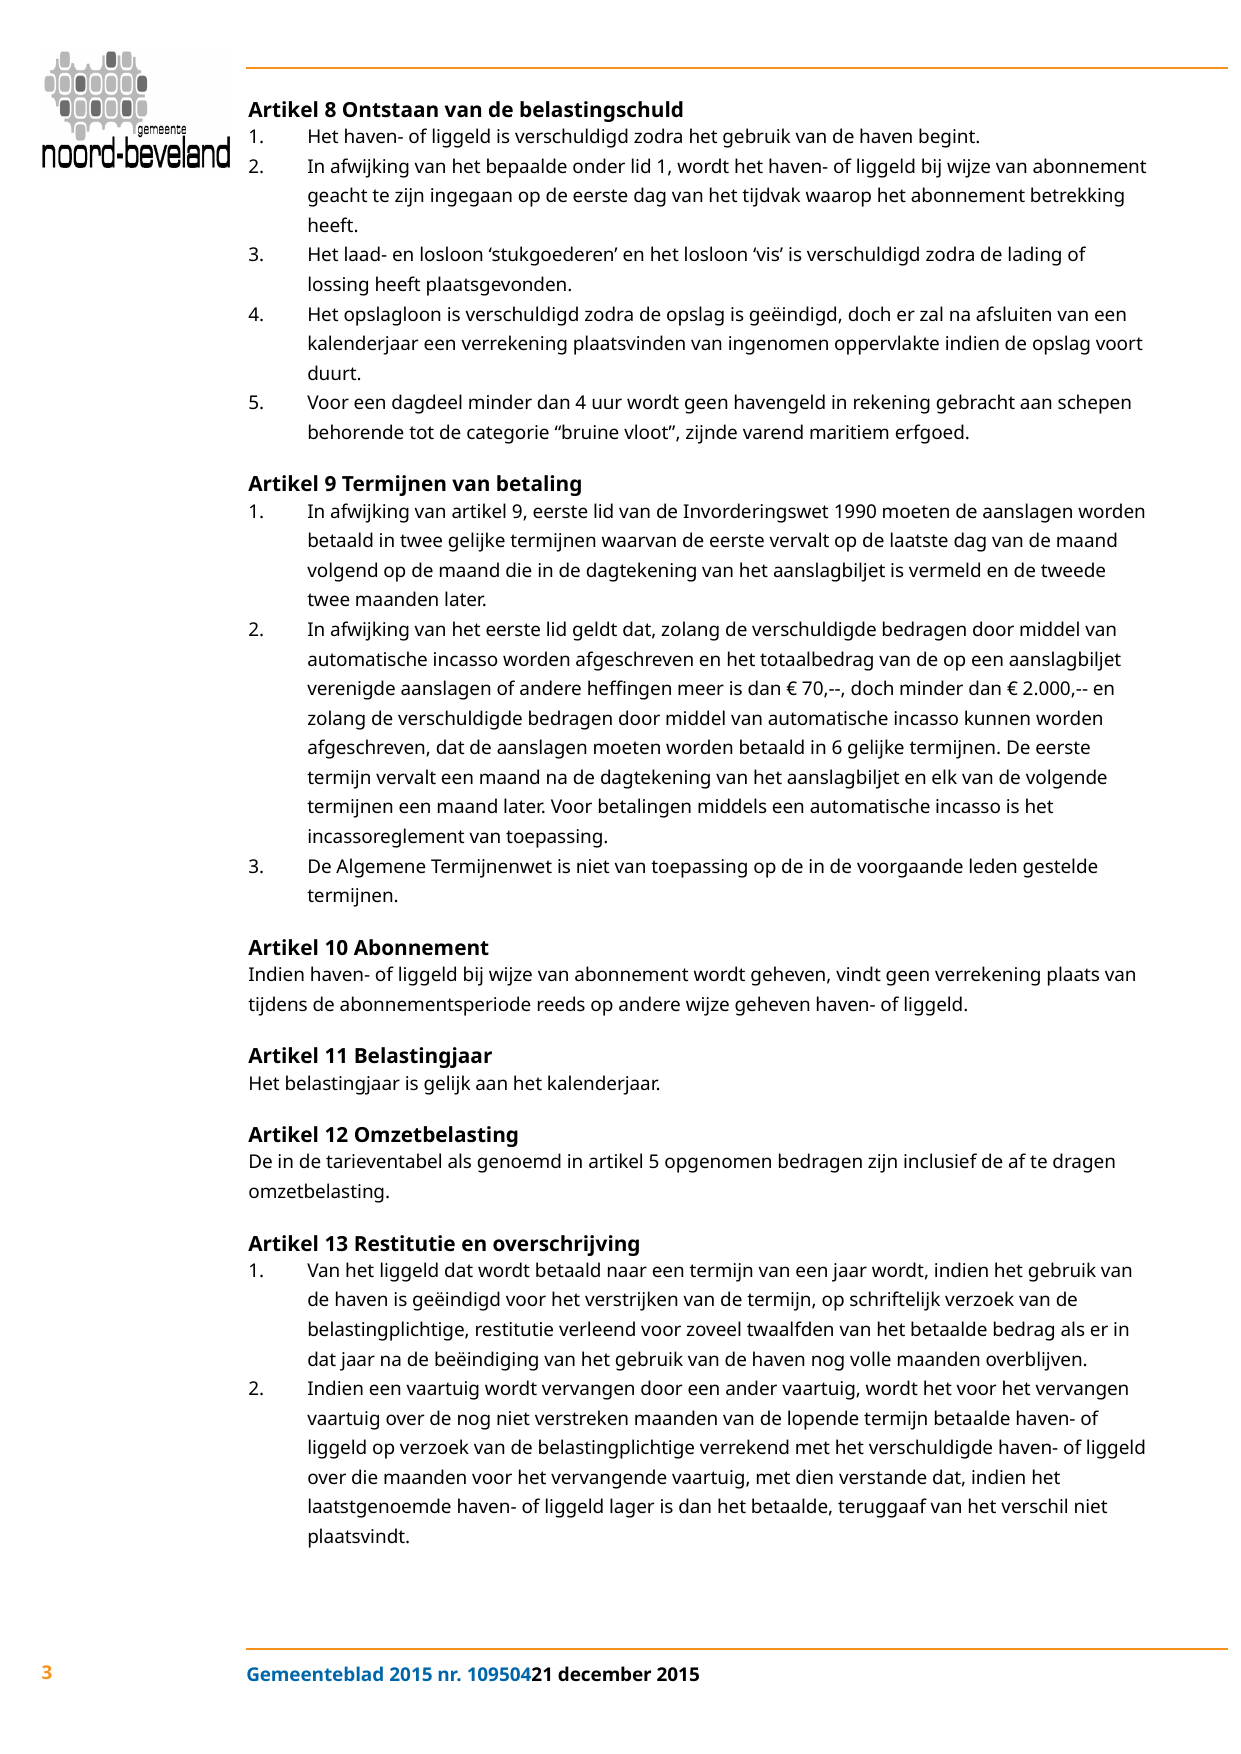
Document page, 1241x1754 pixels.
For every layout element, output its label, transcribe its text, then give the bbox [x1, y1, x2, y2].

text Artikel 12 Omzetbelasting [248, 1120, 1152, 1149]
text Artikel 9 Termijnen van betaling [248, 469, 1152, 498]
list Voor een dagdeel minder dan 4 uur wordt geen havengeld in rekening gebracht aan schepen behorende tot de categorie “bruine vloot”, zijnde varend maritiem erfgoed. [248, 389, 1152, 445]
text Artikel 10 Abonnement [248, 933, 1152, 961]
list In afwijking van het eerste lid geldt dat, zolang de verschuldigde bedragen door middel van automatische incasso worden afgeschreven en het totaalbedrag van de op een aanslagbiljet verenigde aanslagen of andere heffingen meer is dan € 70,--, doch minder dan € 2.000,-- en zolang de verschuldigde bedragen door middel van automatische incasso kunnen worden afgeschreven, dat de aanslagen moeten worden betaald in 6 gelijke termijnen. De eerste termijn vervalt een maand na de dagtekening van het aanslagbiljet en elk van de volgende termijnen een maand later. Voor betalingen middels een automatische incasso is het incassoreglement van toepassing. [248, 616, 1152, 849]
text De in de tarieventabel als genoemd in artikel 5 opgenomen bedragen zijn inclusief de af te dragen omzetbelasting. [248, 1149, 1152, 1204]
list Het laad- en losloon ‘stukgoederen’ en het losloon ‘vis’ is verschuldigd zodra de lading of lossing heeft plaatsgevonden. [248, 242, 1152, 297]
text Artikel 13 Restitutie en overschrijving [248, 1229, 1152, 1257]
list In afwijking van het bepaalde onder lid 1, wordt het haven- of liggeld bij wijze van abonnement geacht te zijn ingegaan op de eerste dag van het tijdvak waarop het abonnement betrekking heeft. [248, 153, 1152, 238]
text Artikel 8 Ontstaan van de belastingschuld [248, 95, 1152, 123]
list In afwijking van artikel 9, eerste lid van de Invorderingswet 1990 moeten de aanslagen worden betaald in twee gelijke termijnen waarvan de eerste vervalt op de laatste dag van de maand volgend op de maand die in de dagtekening van het aanslagbiljet is vermeld en de tweede twee maanden later. [248, 498, 1152, 612]
list De Algemene Termijnenwet is niet van toepassing op de in de voorgaande leden gestelde termijnen. [248, 853, 1152, 908]
list Indien een vaartuig wordt vervangen door een ander vaartuig, wordt het voor het vervangen vaartuig over de nog niet verstreken maanden van de lopende termijn betaalde haven- of liggeld op verzoek van de belastingplichtige verrekend met het verschuldigde haven- of liggeld over die maanden voor het vervangende vaartuig, met dien verstande dat, indien het laatstgenoemde haven- of liggeld lager is dan het betaalde, teruggaaf van het verschil niet plaatsvindt. [248, 1375, 1152, 1549]
text Artikel 11 Belastingjaar [248, 1041, 1152, 1070]
list Het haven- of liggeld is verschuldigd zodra het gebruik van de haven begint. [248, 123, 1152, 149]
text Het belastingjaar is gelijk aan het kalenderjaar. [248, 1070, 1152, 1096]
list Het opslagloon is verschuldigd zodra de opslag is geëindigd, doch er zal na afsluiten van een kalenderjaar een verrekening plaatsvinden van ingenomen oppervlakte indien de opslag voort duurt. [248, 301, 1152, 386]
text Indien haven- of liggeld bij wijze van abonnement wordt geheven, vindt geen verrekening plaats van tijdens de abonnementsperiode reeds op andere wijze geheven haven- of liggeld. [248, 961, 1152, 1017]
picture [41, 47, 231, 172]
list Van het liggeld dat wordt betaald naar een termijn van een jaar wordt, indien het gebruik van de haven is geëindigd voor het verstrijken van de termijn, op schriftelijk verzoek van de belastingplichtige, restitutie verleend voor zoveel twaalfden van het betaalde bedrag als er in dat jaar na de beëindiging van het gebruik van de haven nog volle maanden overblijven. [248, 1257, 1152, 1372]
